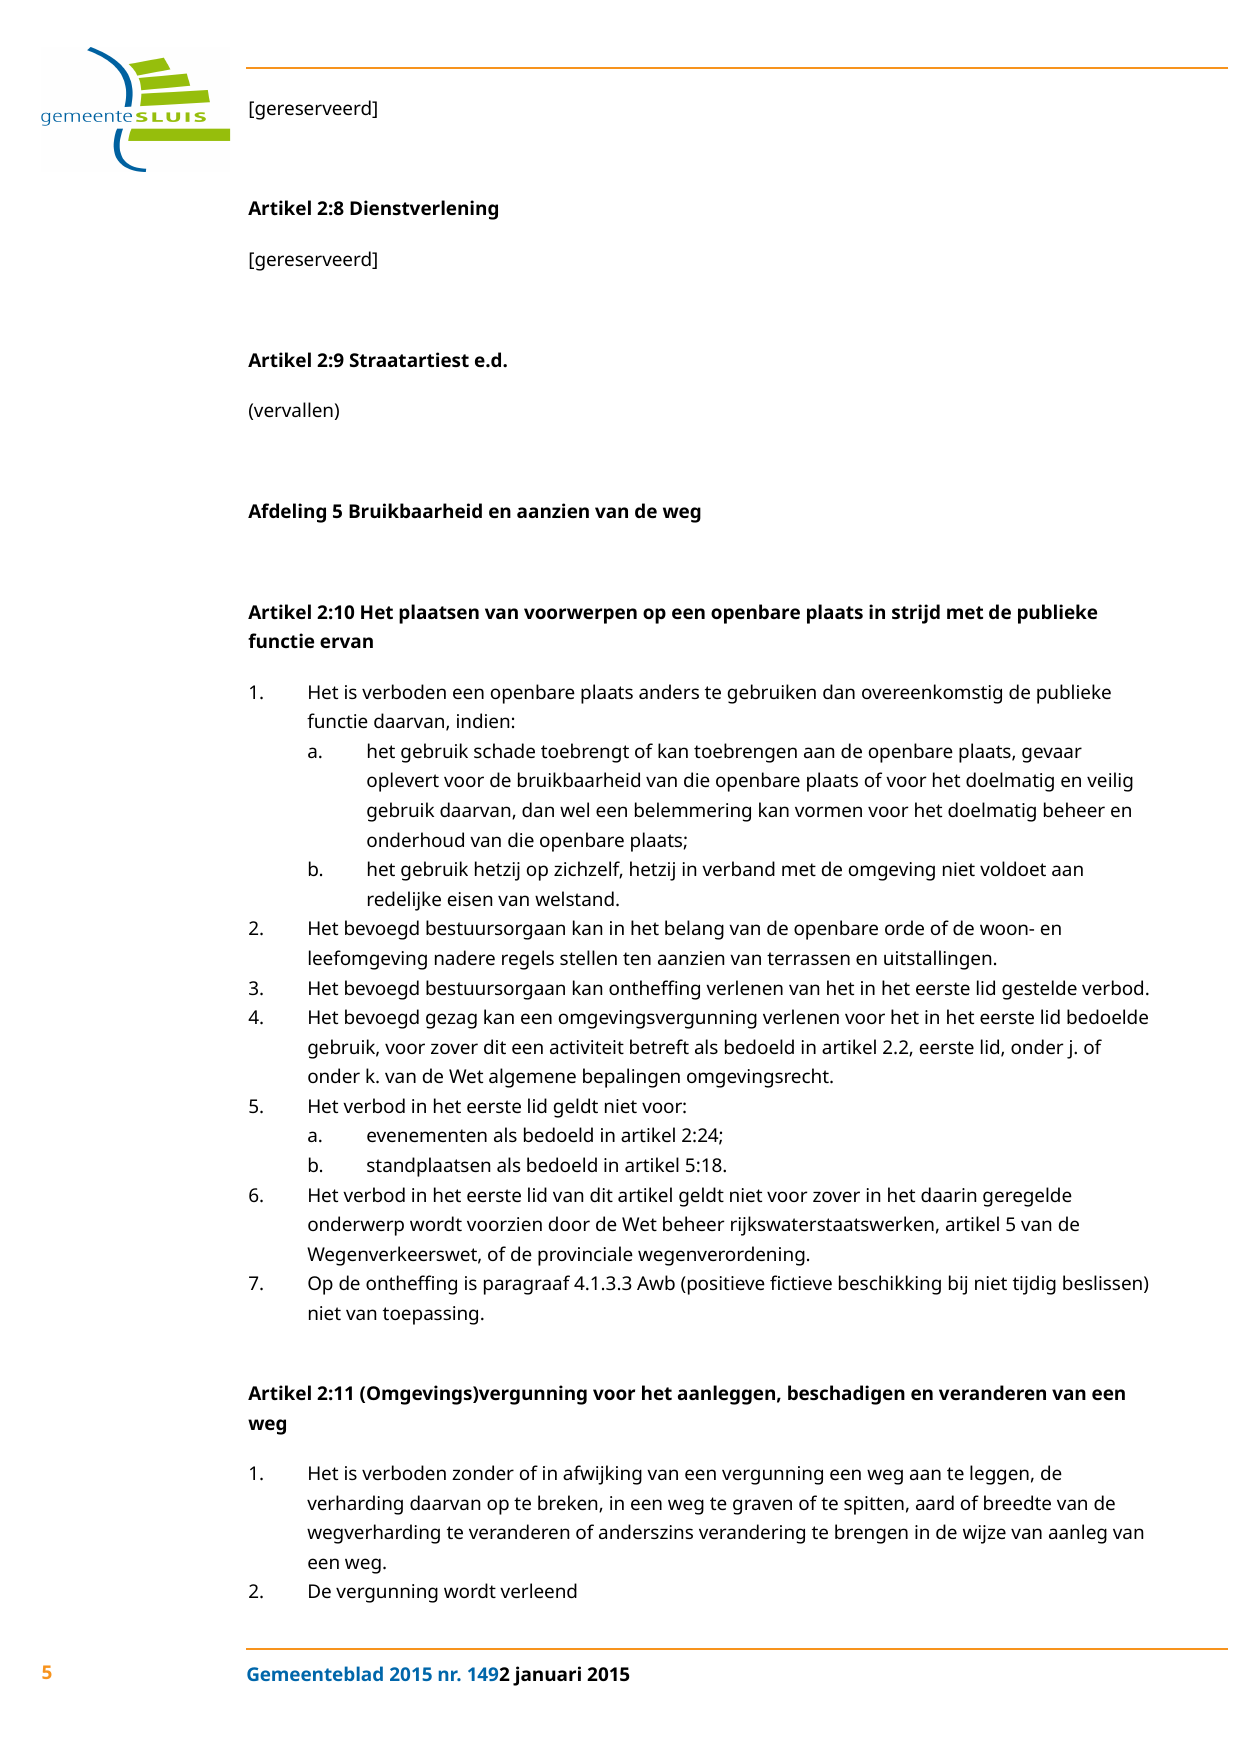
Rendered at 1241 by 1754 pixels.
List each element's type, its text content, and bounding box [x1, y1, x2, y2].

list het gebruik schade toebrengt of kan toebrengen aan de openbare plaats, gevaar oplevert voor de bruikbaarheid van die openbare plaats of voor het doelmatig en veilig gebruik daarvan, dan wel een belemmering kan vormen voor het doelmatig beheer en onderhoud van die openbare plaats; [307, 738, 1152, 853]
text Artikel 2:8 Dienstverlening [248, 196, 1152, 221]
list Het bevoegd bestuursorgaan kan ontheffing verlenen van het in het eerste lid gestelde verbod. [248, 975, 1152, 1001]
list het gebruik hetzij op zichzelf, hetzij in verband met de omgeving niet voldoet aan redelijke eisen van welstand. [307, 856, 1152, 912]
list evenementen als bedoeld in artikel 2:24; [307, 1123, 1152, 1148]
picture [41, 47, 231, 172]
text [gereserveerd] [248, 95, 1152, 121]
text Artikel 2:9 Straatartiest e.d. [248, 347, 1152, 373]
list Op de ontheffing is paragraaf 4.1.3.3 Awb (positieve fictieve beschikking bij niet tijdig beslissen) niet van toepassing. [248, 1271, 1152, 1326]
list De vergunning wordt verleend [248, 1578, 1152, 1604]
list Het verbod in het eerste lid van dit artikel geldt niet voor zover in het daarin geregelde onderwerp wordt voorzien door de Wet beheer rijkswaterstaatswerken, artikel 5 van de Wegenverkeerswet, of de provinciale wegenverordening. [248, 1182, 1152, 1267]
list Het is verboden zonder of in afwijking van een vergunning een weg aan te leggen, de verharding daarvan op te breken, in een weg te graven of te spitten, aard of breedte van de wegverharding te veranderen of anderszins verandering te brengen in de wijze van aanleg van een weg. [248, 1460, 1152, 1575]
list Het bevoegd gezag kan een omgevingsvergunning verlenen voor het in het eerste lid bedoelde gebruik, voor zover dit een activiteit betreft als bedoeld in artikel 2.2, eerste lid, onder j. of onder k. van de Wet algemene bepalingen omgevingsrecht. [248, 1004, 1152, 1089]
list standplaatsen als bedoeld in artikel 5:18. [307, 1152, 1152, 1178]
text Artikel 2:11 (Omgevings)vergunning voor het aanleggen, beschadigen en veranderen van een weg [248, 1380, 1152, 1436]
text Afdeling 5 Bruikbaarheid en aanzien van de weg [248, 498, 1152, 524]
list Het is verboden een openbare plaats anders te gebruiken dan overeenkomstig de publieke functie daarvan, indien: [248, 679, 1152, 734]
text (vervallen) [248, 397, 1152, 423]
text Artikel 2:10 Het plaatsen van voorwerpen op een openbare plaats in strijd met de publieke functie ervan [248, 599, 1152, 654]
text [gereserveerd] [248, 246, 1152, 272]
list Het bevoegd bestuursorgaan kan in het belang van de openbare orde of de woon- en leefomgeving nadere regels stellen ten aanzien van terrassen en uitstallingen. [248, 916, 1152, 971]
list Het verbod in het eerste lid geldt niet voor: [248, 1093, 1152, 1119]
